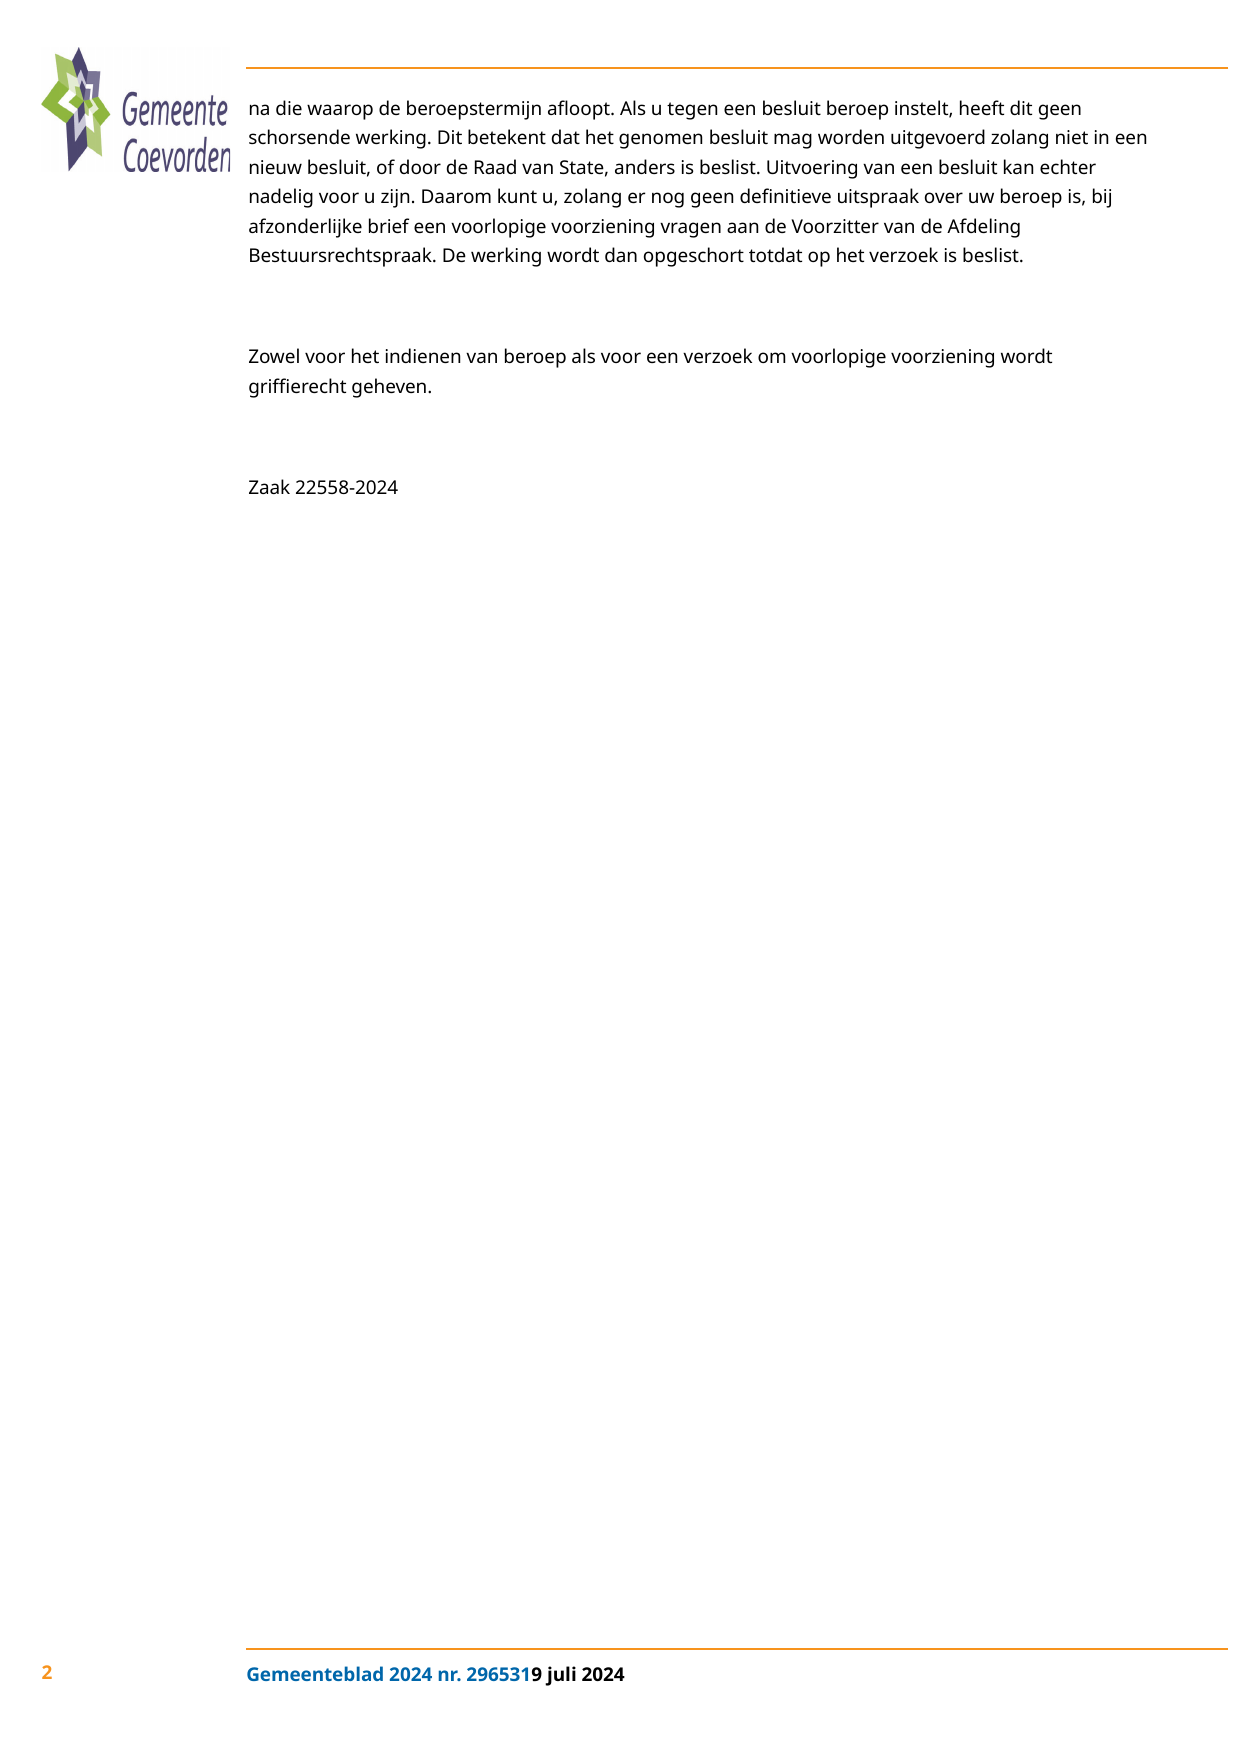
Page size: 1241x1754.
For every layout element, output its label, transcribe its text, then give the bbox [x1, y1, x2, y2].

picture [41, 47, 231, 172]
text na die waarop de beroepstermijn afloopt. Als u tegen een besluit beroep instelt, heeft dit geen schorsende werking. Dit betekent dat het genomen besluit mag worden uitgevoerd zolang niet in een nieuw besluit, of door de Raad van State, anders is beslist. Uitvoering van een besluit kan echter nadelig voor u zijn. Daarom kunt u, zolang er nog geen definitieve uitspraak over uw beroep is, bij afzonderlijke brief een voorlopige voorziening vragen aan de Voorzitter van de Afdeling Bestuursrechtspraak. De werking wordt dan opgeschort totdat op het verzoek is beslist. [248, 95, 1152, 268]
text Zowel voor het indienen van beroep als voor een verzoek om voorlopige voorziening wordt griffierecht geheven. [248, 343, 1152, 399]
text Zaak 22558-2024 [248, 474, 1152, 500]
